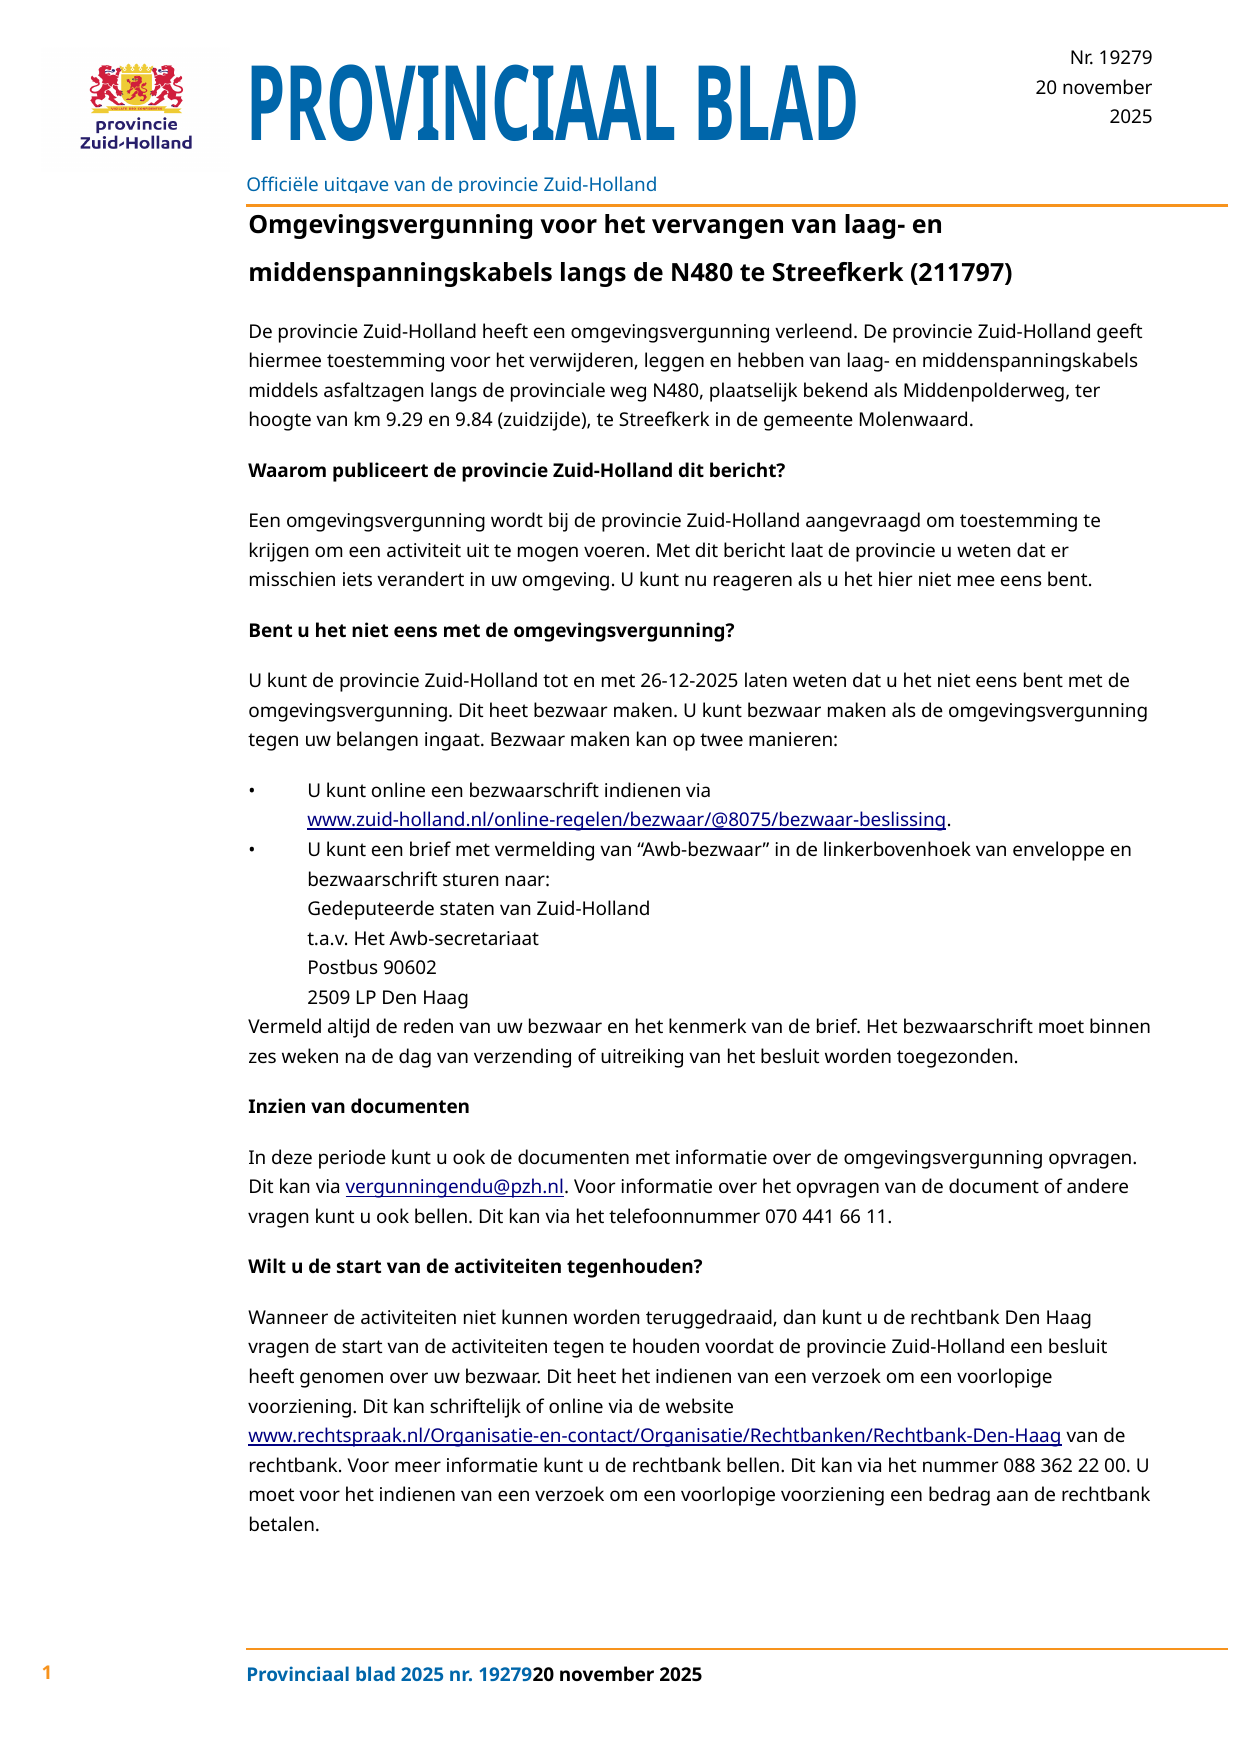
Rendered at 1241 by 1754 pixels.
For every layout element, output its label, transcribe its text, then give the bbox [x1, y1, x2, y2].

text Wilt u de start van de activiteiten tegenhouden? [248, 1254, 1152, 1279]
text Een omgevingsvergunning wordt bij de provincie Zuid-Holland aangevraagd om toestemming te krijgen om een activiteit uit te mogen voeren. Met dit bericht laat de provincie u weten dat er misschien iets verandert in uw omgeving. U kunt nu reageren als u het hier niet mee eens bent. [248, 507, 1152, 592]
list U kunt een brief met vermelding van “Awb-bezwaar” in de linkerbovenhoek van enveloppe en bezwaarschrift sturen naar: [248, 836, 1152, 892]
list Postbus 90602 [248, 954, 1152, 980]
text De provincie Zuid-Holland heeft een omgevingsvergunning verleend. De provincie Zuid-Holland geeft hiermee toestemming voor het verwijderen, leggen en hebben van laag- en middenspanningskabels middels asfaltzagen langs de provinciale weg N480, plaatselijk bekend als Middenpolderweg, ter hoogte van km 9.29 en 9.84 (zuidzijde), te Streefkerk in de gemeente Molenwaard. [248, 318, 1152, 432]
list U kunt online een bezwaarschrift indienen via www.zuid-holland.nl/online-regelen/bezwaar/@8075/bezwaar-beslissing. [248, 777, 1152, 832]
text U kunt de provincie Zuid-Holland tot en met 26-12-2025 laten weten dat u het niet eens bent met de omgevingsvergunning. Dit heet bezwaar maken. U kunt bezwaar maken als de omgevingsvergunning tegen uw belangen ingaat. Bezwaar maken kan op twee manieren: [248, 667, 1152, 752]
text Inzien van documenten [248, 1094, 1152, 1119]
text Wanneer de activiteiten niet kunnen worden teruggedraaid, dan kunt u de rechtbank Den Haag vragen de start van de activiteiten tegen te houden voordat de provincie Zuid-Holland een besluit heeft genomen over uw bezwaar. Dit heet het indienen van een verzoek om een voorlopige voorziening. Dit kan schriftelijk of online via de website www.rechtspraak.nl/Organisatie-en-contact/Organisatie/Rechtbanken/Rechtbank-Den-Haag van de rechtbank. Voor meer informatie kunt u de rechtbank bellen. Dit kan via het nummer 088 362 22 00. U moet voor het indienen van een verzoek om een voorlopige voorziening een bedrag aan de rechtbank betalen. [248, 1304, 1152, 1537]
text In deze periode kunt u ook de documenten met informatie over de omgevingsvergunning opvragen. Dit kan via vergunningendu@pzh.nl. Voor informatie over het opvragen van de document of andere vragen kunt u ook bellen. Dit kan via het telefoonnummer 070 441 66 11. [248, 1144, 1152, 1229]
list 2509 LP Den Haag [248, 984, 1152, 1010]
text Vermeld altijd de reden van uw bezwaar en het kenmerk van de brief. Het bezwaarschrift moet binnen zes weken na de dag van verzending of uitreiking van het besluit worden toegezonden. [248, 1014, 1152, 1069]
text Omgevingsvergunning voor het vervangen van laag- en middenspanningskabels langs de N480 te Streefkerk (211797) [248, 207, 1152, 288]
picture [41, 47, 231, 172]
list Gedeputeerde staten van Zuid-Holland [248, 895, 1152, 921]
list t.a.v. Het Awb-secretariaat [248, 925, 1152, 951]
text Waarom publiceert de provincie Zuid-Holland dit bericht? [248, 457, 1152, 483]
text Bent u het niet eens met de omgevingsvergunning? [248, 617, 1152, 643]
